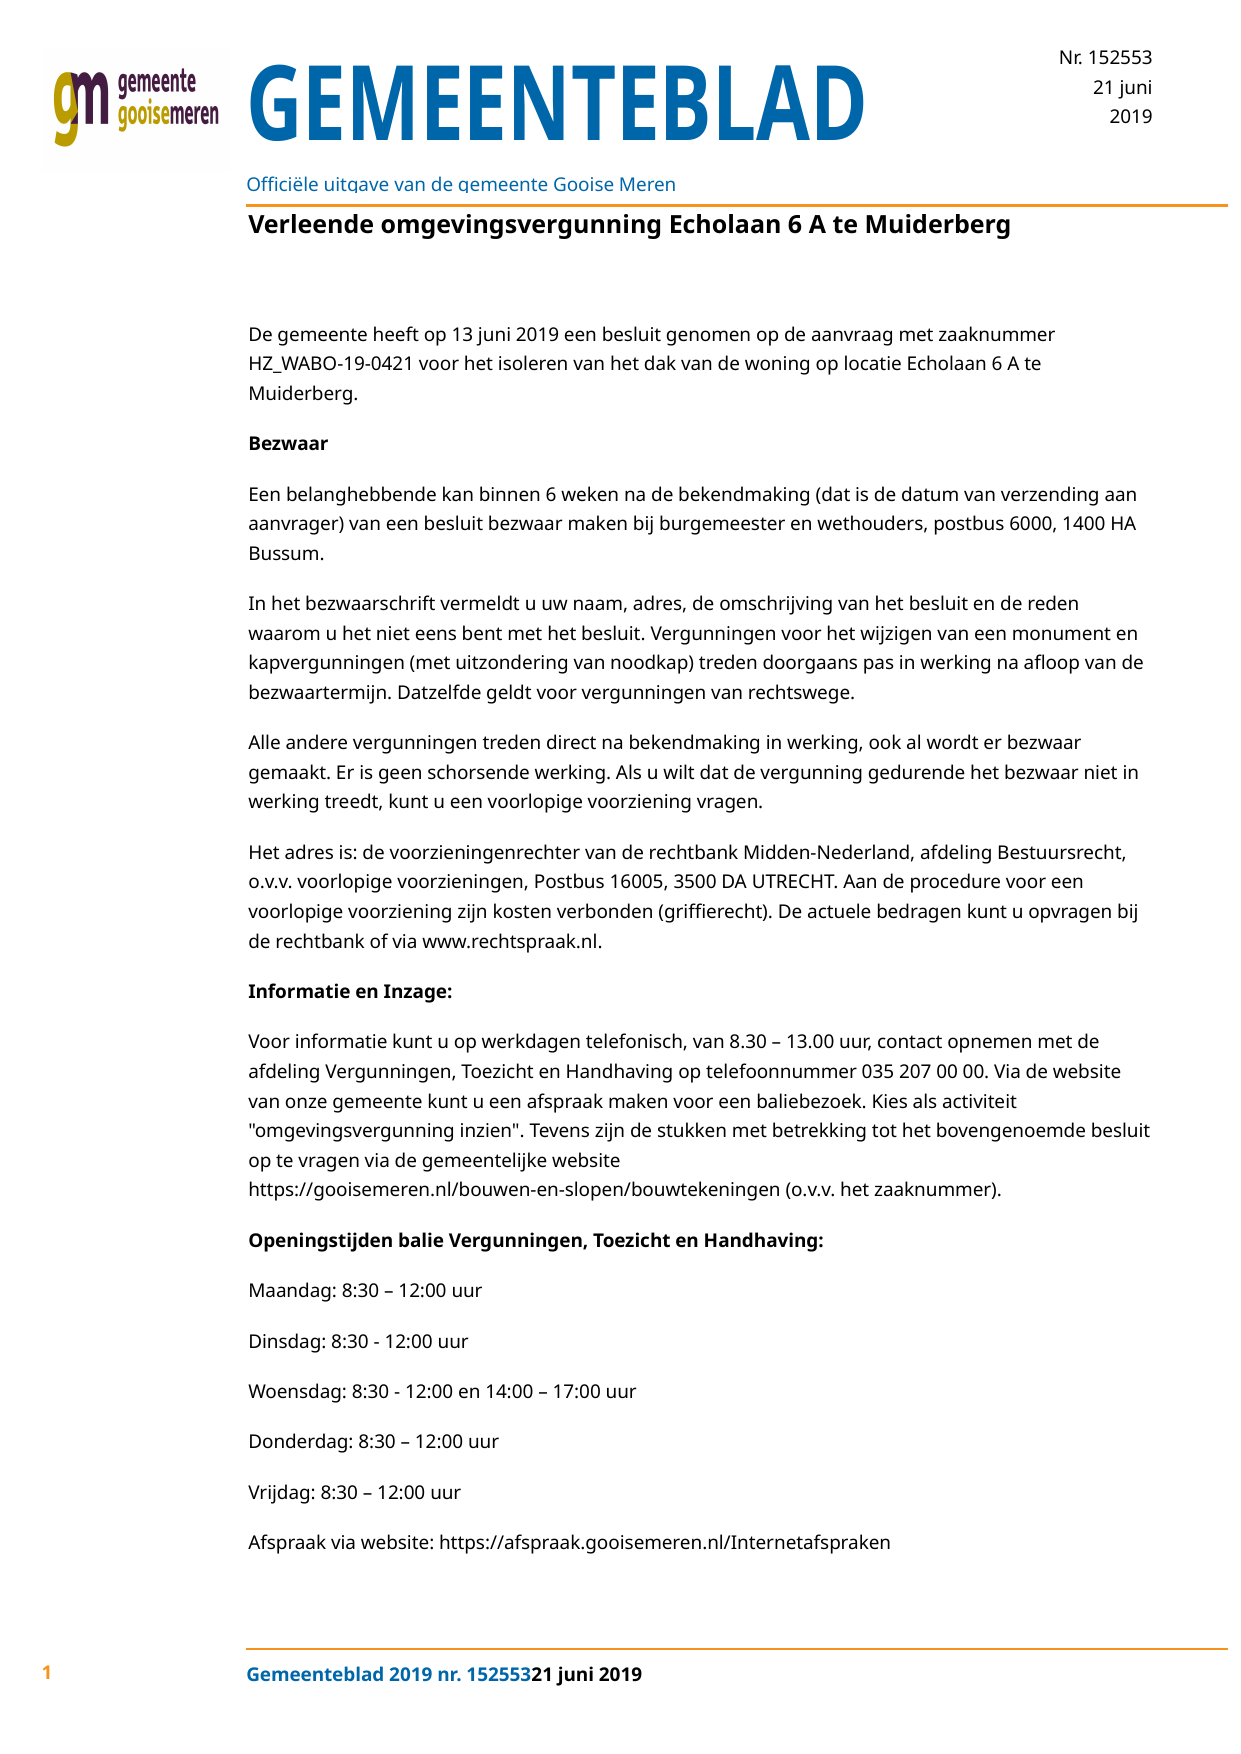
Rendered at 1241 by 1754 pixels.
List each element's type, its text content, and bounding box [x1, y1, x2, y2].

text Afspraak via website: https://afspraak.gooisemeren.nl/Internetafspraken [248, 1529, 1152, 1555]
text De gemeente heeft op 13 juni 2019 een besluit genomen op de aanvraag met zaaknummer HZ_WABO-19-0421 voor het isoleren van het dak van de woning op locatie Echolaan 6 A te Muiderberg. [248, 321, 1152, 406]
text Alle andere vergunningen treden direct na bekendmaking in werking, ook al wordt er bezwaar gemaakt. Er is geen schorsende werking. Als u wilt dat de vergunning gedurende het bezwaar niet in werking treedt, kunt u een voorlopige voorziening vragen. [248, 729, 1152, 814]
text Bezwaar [248, 430, 1152, 456]
text Donderdag: 8:30 – 12:00 uur [248, 1429, 1152, 1454]
text Voor informatie kunt u op werkdagen telefonisch, van 8.30 – 13.00 uur, contact opnemen met de afdeling Vergunningen, Toezicht en Handhaving op telefoonnummer 035 207 00 00. Via de website van onze gemeente kunt u een afspraak maken voor een baliebezoek. Kies als activiteit "omgevingsvergunning inzien". Tevens zijn de stukken met betrekking tot het bovengenoemde besluit op te vragen via de gemeentelijke website https://gooisemeren.nl/bouwen-en-slopen/bouwtekeningen (o.v.v. het zaaknummer). [248, 1029, 1152, 1202]
text Dinsdag: 8:30 - 12:00 uur [248, 1328, 1152, 1353]
text Informatie en Inzage: [248, 978, 1152, 1004]
text Openingstijden balie Vergunningen, Toezicht en Handhaving: [248, 1227, 1152, 1253]
text Maandag: 8:30 – 12:00 uur [248, 1277, 1152, 1303]
text In het bezwaarschrift vermeldt u uw naam, adres, de omschrijving van het besluit en de reden waarom u het niet eens bent met het besluit. Vergunningen voor het wijzigen van een monument en kapvergunningen (met uitzondering van noodkap) treden doorgaans pas in werking na afloop van de bezwaartermijn. Datzelfde geldt voor vergunningen van rechtswege. [248, 590, 1152, 705]
text Het adres is: de voorzieningenrechter van de rechtbank Midden-Nederland, afdeling Bestuursrecht, o.v.v. voorlopige voorzieningen, Postbus 16005, 3500 DA UTRECHT. Aan de procedure voor een voorlopige voorziening zijn kosten verbonden (griffierecht). De actuele bedragen kunt u opvragen bij de rechtbank of via www.rechtspraak.nl. [248, 839, 1152, 953]
picture [41, 47, 231, 172]
text Verleende omgevingsvergunning Echolaan 6 A te Muiderberg [248, 207, 1152, 241]
text Woensdag: 8:30 - 12:00 en 14:00 – 17:00 uur [248, 1378, 1152, 1404]
text Vrijdag: 8:30 – 12:00 uur [248, 1479, 1152, 1505]
text Een belanghebbende kan binnen 6 weken na de bekendmaking (dat is de datum van verzending aan aanvrager) van een besluit bezwaar maken bij burgemeester en wethouders, postbus 6000, 1400 HA Bussum. [248, 481, 1152, 566]
